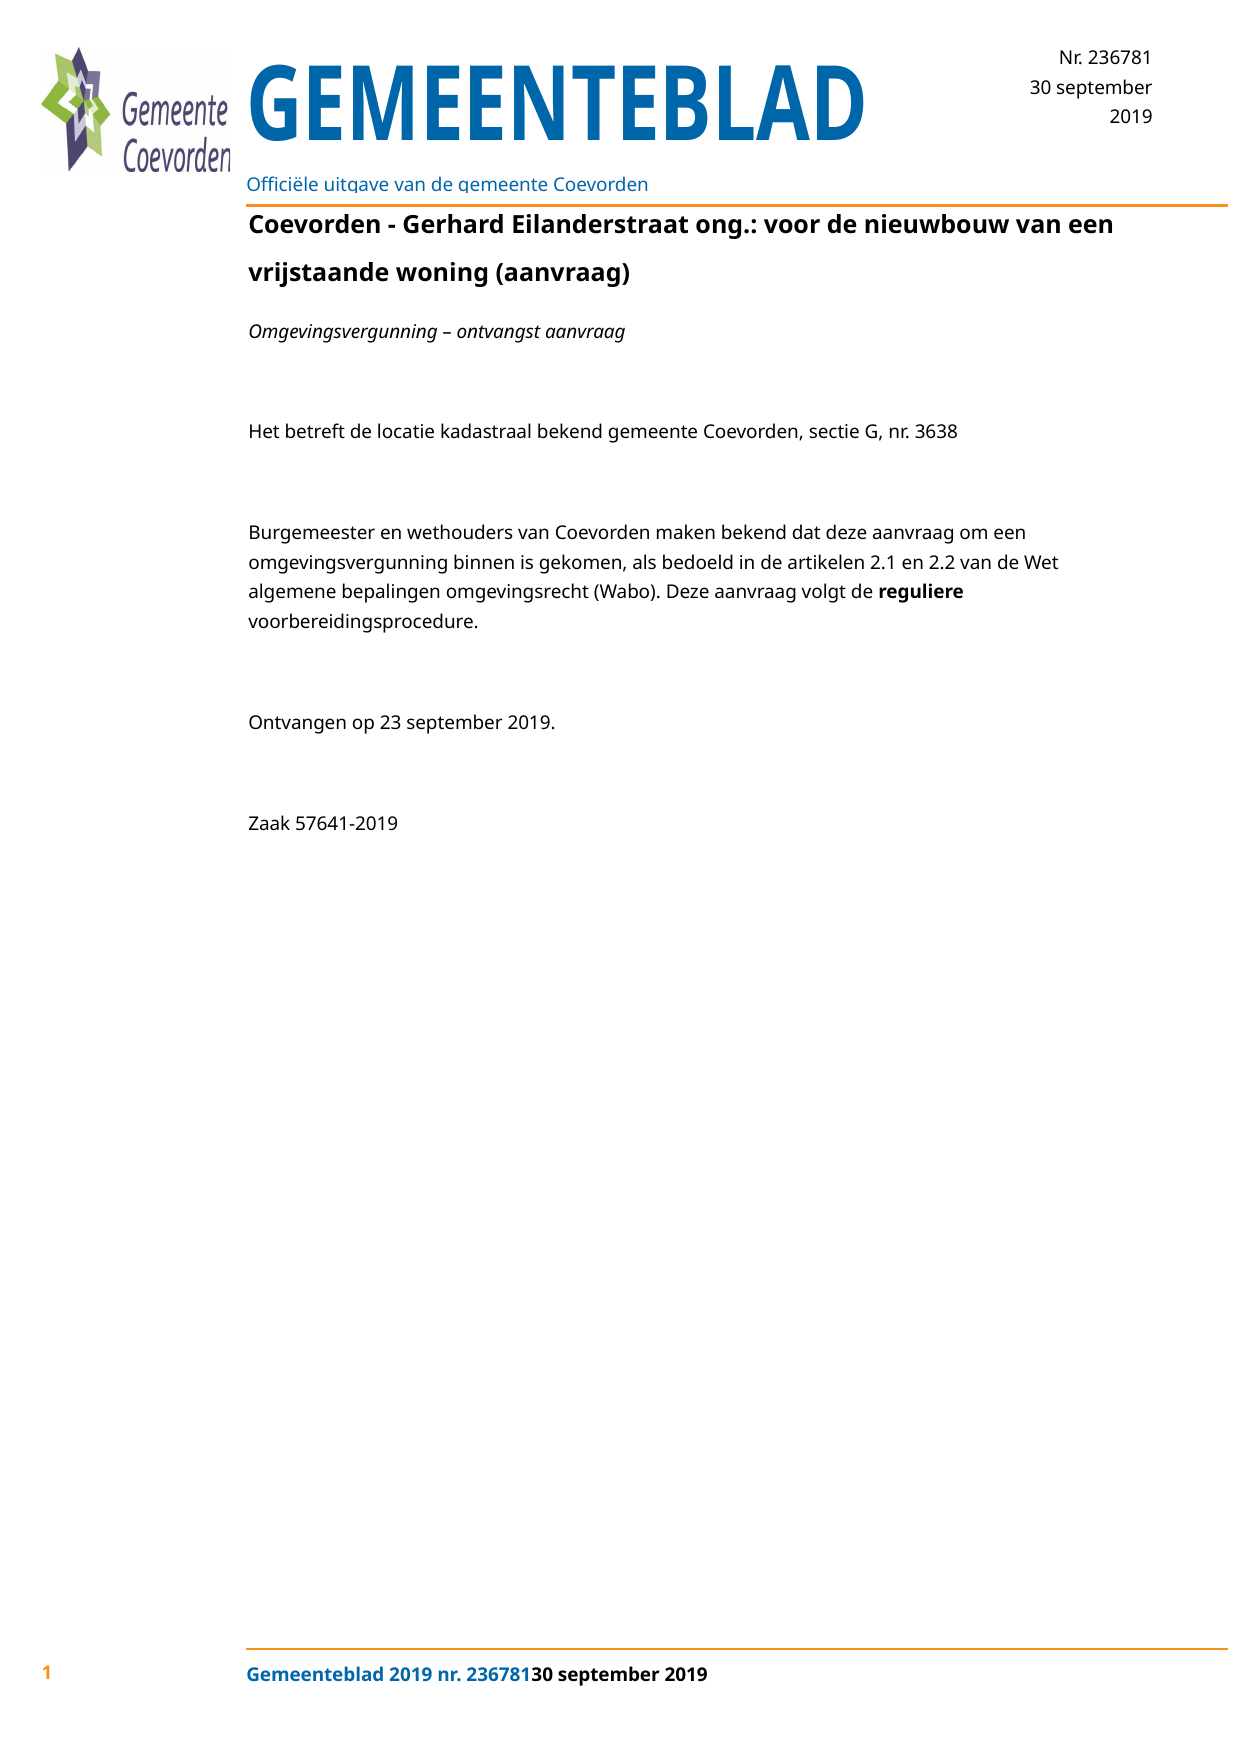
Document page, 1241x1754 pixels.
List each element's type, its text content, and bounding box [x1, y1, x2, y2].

text Coevorden - Gerhard Eilanderstraat ong.: voor de nieuwbouw van een vrijstaande woning (aanvraag) [248, 207, 1152, 288]
text Burgemeester en wethouders van Coevorden maken bekend dat deze aanvraag om een omgevingsvergunning binnen is gekomen, als bedoeld in de artikelen 2.1 en 2.2 van de Wet algemene bepalingen omgevingsrecht (Wabo). Deze aanvraag volgt de reguliere voorbereidingsprocedure. [248, 519, 1152, 634]
text Omgevingsvergunning – ontvangst aanvraag [248, 318, 1152, 344]
text Het betreft de locatie kadastraal bekend gemeente Coevorden, sectie G, nr. 3638 [248, 419, 1152, 444]
text Ontvangen op 23 september 2019. [248, 709, 1152, 735]
text Zaak 57641-2019 [248, 810, 1152, 836]
picture [41, 47, 231, 172]
